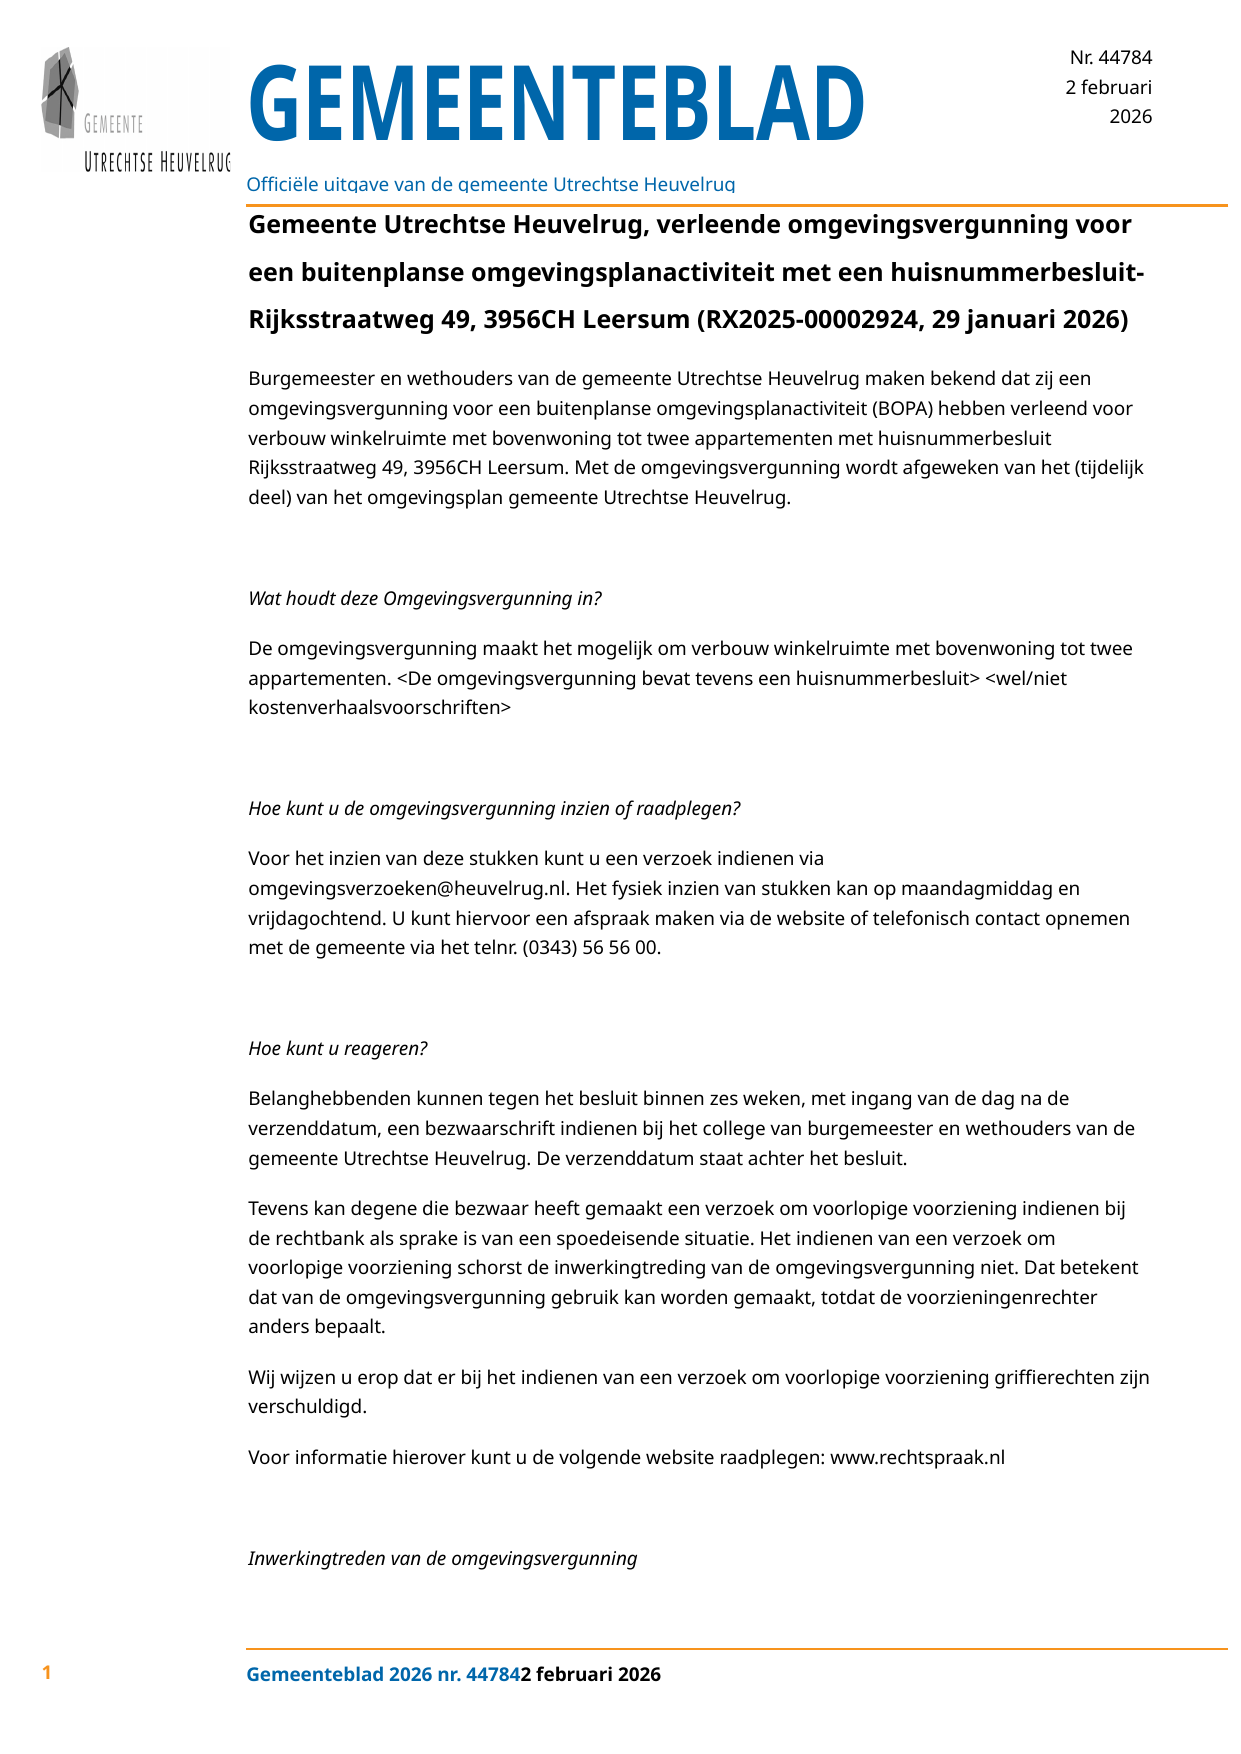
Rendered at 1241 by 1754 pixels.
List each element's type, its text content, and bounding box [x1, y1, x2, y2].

text De omgevingsvergunning maakt het mogelijk om verbouw winkelruimte met bovenwoning tot twee appartementen. <De omgevingsvergunning bevat tevens een huisnummerbesluit> <wel/niet kostenverhaalsvoorschriften> [248, 635, 1152, 720]
text Voor informatie hierover kunt u de volgende website raadplegen: www.rechtspraak.nl [248, 1444, 1152, 1469]
text Hoe kunt u reageren? [248, 1035, 1152, 1061]
text Belanghebbenden kunnen tegen het besluit binnen zes weken, met ingang van de dag na de verzenddatum, een bezwaarschrift indienen bij het college van burgemeester en wethouders van de gemeente Utrechtse Heuvelrug. De verzenddatum staat achter het besluit. [248, 1086, 1152, 1170]
text Wij wijzen u erop dat er bij het indienen van een verzoek om voorlopige voorziening griffierechten zijn verschuldigd. [248, 1364, 1152, 1419]
text Voor het inzien van deze stukken kunt u een verzoek indienen via omgevingsverzoeken@heuvelrug.nl. Het fysiek inzien van stukken kan op maandagmiddag en vrijdagochtend. U kunt hiervoor een afspraak maken via de website of telefonisch contact opnemen met de gemeente via het telnr. (0343) 56 56 00. [248, 846, 1152, 960]
text Hoe kunt u de omgevingsvergunning inzien of raadplegen? [248, 795, 1152, 821]
text Tevens kan degene die bezwaar heeft gemaakt een verzoek om voorlopige voorziening indienen bij de rechtbank als sprake is van een spoedeisende situatie. Het indienen van een verzoek om voorlopige voorziening schorst de inwerkingtreding van de omgevingsvergunning niet. Dat betekent dat van de omgevingsvergunning gebruik kan worden gemaakt, totdat de voorzieningenrechter anders bepaalt. [248, 1195, 1152, 1339]
text Gemeente Utrechtse Heuvelrug, verleende omgevingsvergunning voor een buitenplanse omgevingsplanactiviteit met een huisnummerbesluit- Rijksstraatweg 49, 3956CH Leersum (RX2025-00002924, 29 januari 2026) [248, 207, 1152, 336]
picture [41, 47, 231, 172]
text Wat houdt deze Omgevingsvergunning in? [248, 585, 1152, 610]
text Burgemeester en wethouders van de gemeente Utrechtse Heuvelrug maken bekend dat zij een omgevingsvergunning voor een buitenplanse omgevingsplanactiviteit (BOPA) hebben verleend voor verbouw winkelruimte met bovenwoning tot twee appartementen met huisnummerbesluit Rijksstraatweg 49, 3956CH Leersum. Met de omgevingsvergunning wordt afgeweken van het (tijdelijk deel) van het omgevingsplan gemeente Utrechtse Heuvelrug. [248, 366, 1152, 509]
text Inwerkingtreden van de omgevingsvergunning [248, 1545, 1152, 1570]
